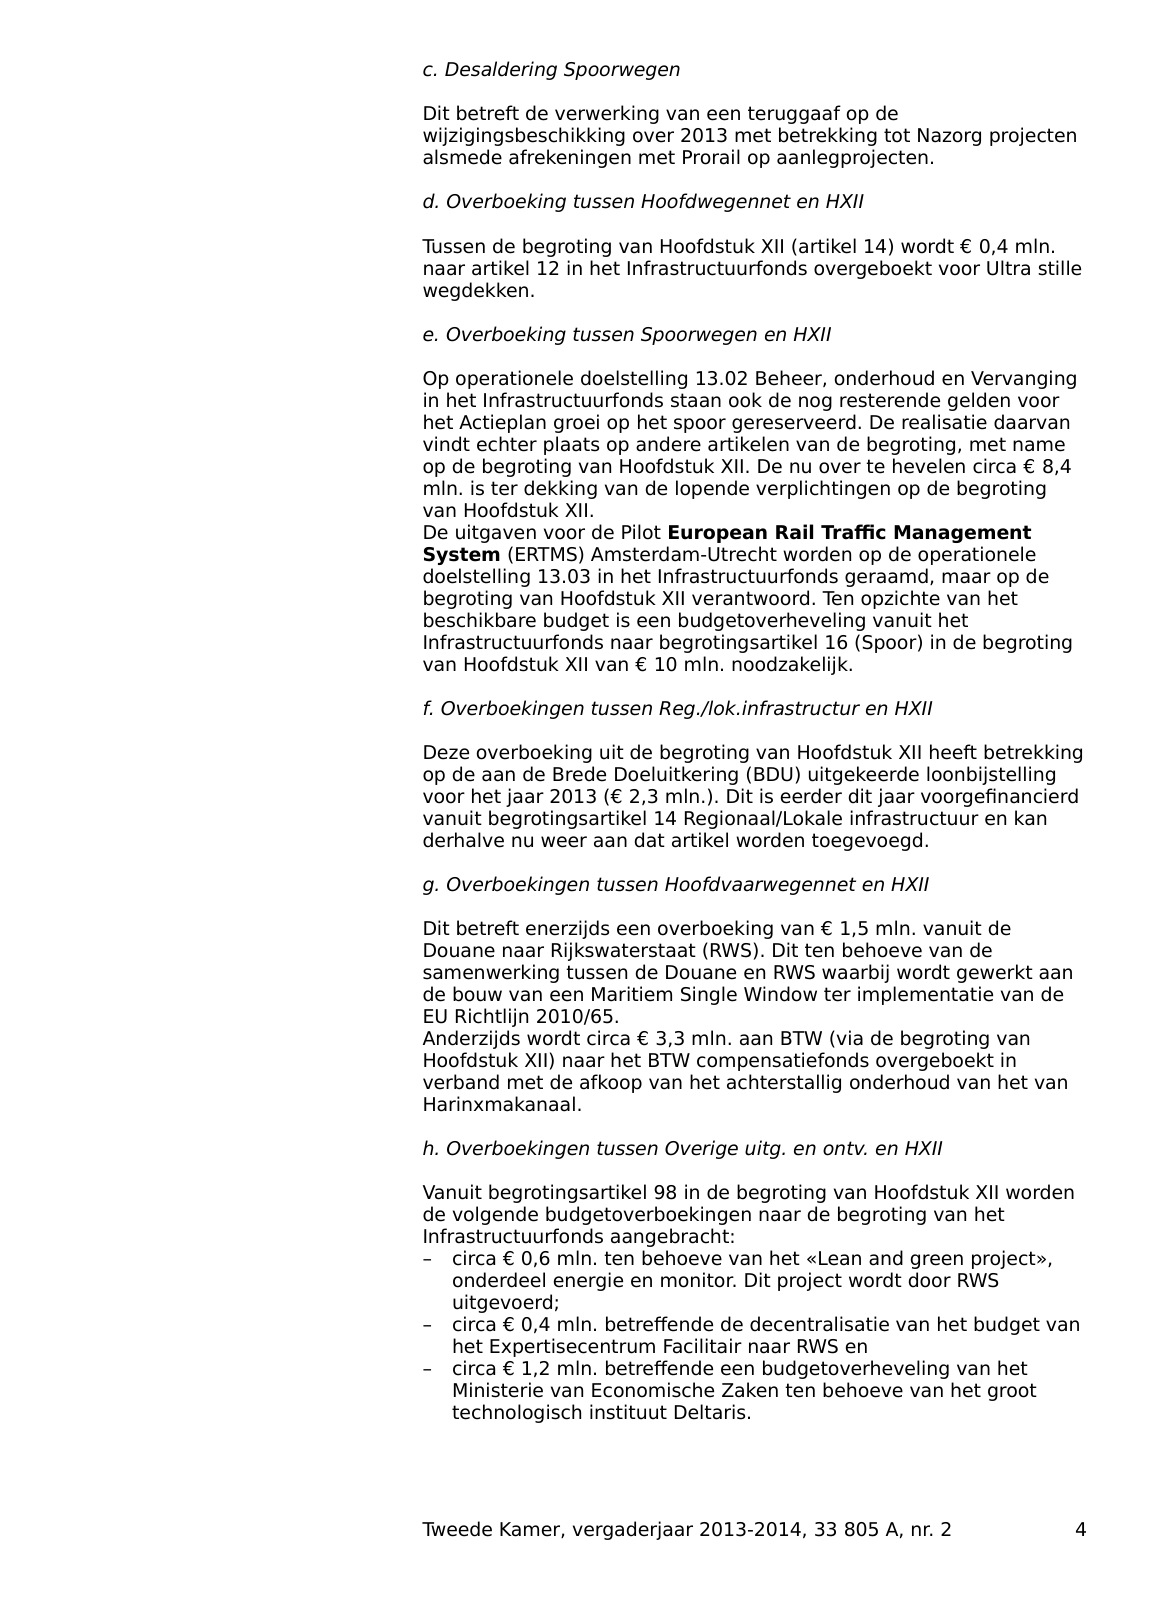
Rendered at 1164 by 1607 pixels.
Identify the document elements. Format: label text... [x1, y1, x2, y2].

text Vanuit begrotingsartikel 98 in de begroting van Hoofdstuk XII worden de volgende budgetoverboekingen naar de begroting van het Infrastructuurfonds aangebracht: [422, 1182, 1087, 1248]
text – circa € 0,6 mln. ten behoeve van het «Lean and green project», onderdeel energie en monitor. Dit project wordt door RWS uitgevoerd; [422, 1248, 1087, 1314]
subtitle d. Overboeking tussen Hoofdwegennet en HXII [422, 191, 1087, 213]
text De uitgaven voor de Pilot European Rail Traffic Management System (ERTMS) Amsterdam-Utrecht worden op de operationele doelstelling 13.03 in het Infrastructuurfonds geraamd, maar op de begroting van Hoofdstuk XII verantwoord. Ten opzichte van het beschikbare budget is een budgetoverheveling vanuit het Infrastructuurfonds naar begrotingsartikel 16 (Spoor) in de begroting van Hoofdstuk XII van € 10 mln. noodzakelijk. [422, 522, 1087, 676]
subtitle e. Overboeking tussen Spoorwegen en HXII [422, 324, 1087, 346]
subtitle f. Overboekingen tussen Reg./lok.infrastructur en HXII [422, 698, 1087, 720]
text – circa € 1,2 mln. betreffende een budgetoverheveling van het Ministerie van Economische Zaken ten behoeve van het groot technologisch instituut Deltaris. [422, 1358, 1087, 1424]
text Tussen de begroting van Hoofdstuk XII (artikel 14) wordt € 0,4 mln. naar artikel 12 in het Infrastructuurfonds overgeboekt voor Ultra stille wegdekken. [422, 236, 1087, 301]
subtitle c. Desaldering Spoorwegen [422, 59, 1087, 81]
text Deze overboeking uit de begroting van Hoofdstuk XII heeft betrekking op de aan de Brede Doeluitkering (BDU) uitgekeerde loonbijstelling voor het jaar 2013 (€ 2,3 mln.). Dit is eerder dit jaar voorgefinancierd vanuit begrotingsartikel 14 Regionaal/Lokale infrastructuur en kan derhalve nu weer aan dat artikel worden toegevoegd. [422, 742, 1087, 852]
subtitle h. Overboekingen tussen Overige uitg. en ontv. en HXII [422, 1138, 1087, 1160]
text – circa € 0,4 mln. betreffende de decentralisatie van het budget van het Expertisecentrum Facilitair naar RWS en [422, 1314, 1087, 1358]
subtitle g. Overboekingen tussen Hoofdvaarwegennet en HXII [422, 874, 1087, 896]
text Dit betreft de verwerking van een teruggaaf op de wijzigingsbeschikking over 2013 met betrekking tot Nazorg projecten alsmede afrekeningen met Prorail op aanlegprojecten. [422, 103, 1087, 169]
text Anderzijds wordt circa € 3,3 mln. aan BTW (via de begroting van Hoofdstuk XII) naar het BTW compensatiefonds overgeboekt in verband met de afkoop van het achterstallig onderhoud van het van Harinxmakanaal. [422, 1028, 1087, 1116]
text Dit betreft enerzijds een overboeking van € 1,5 mln. vanuit de Douane naar Rijkswaterstaat (RWS). Dit ten behoeve van de samenwerking tussen de Douane en RWS waarbij wordt gewerkt aan de bouw van een Maritiem Single Window ter implementatie van de EU Richtlijn 2010/65. [422, 918, 1087, 1028]
text Op operationele doelstelling 13.02 Beheer, onderhoud en Vervanging in het Infrastructuurfonds staan ook de nog resterende gelden voor het Actieplan groei op het spoor gereserveerd. De realisatie daarvan vindt echter plaats op andere artikelen van de begroting, met name op de begroting van Hoofdstuk XII. De nu over te hevelen circa € 8,4 mln. is ter dekking van de lopende verplichtingen op de begroting van Hoofdstuk XII. [422, 368, 1087, 522]
